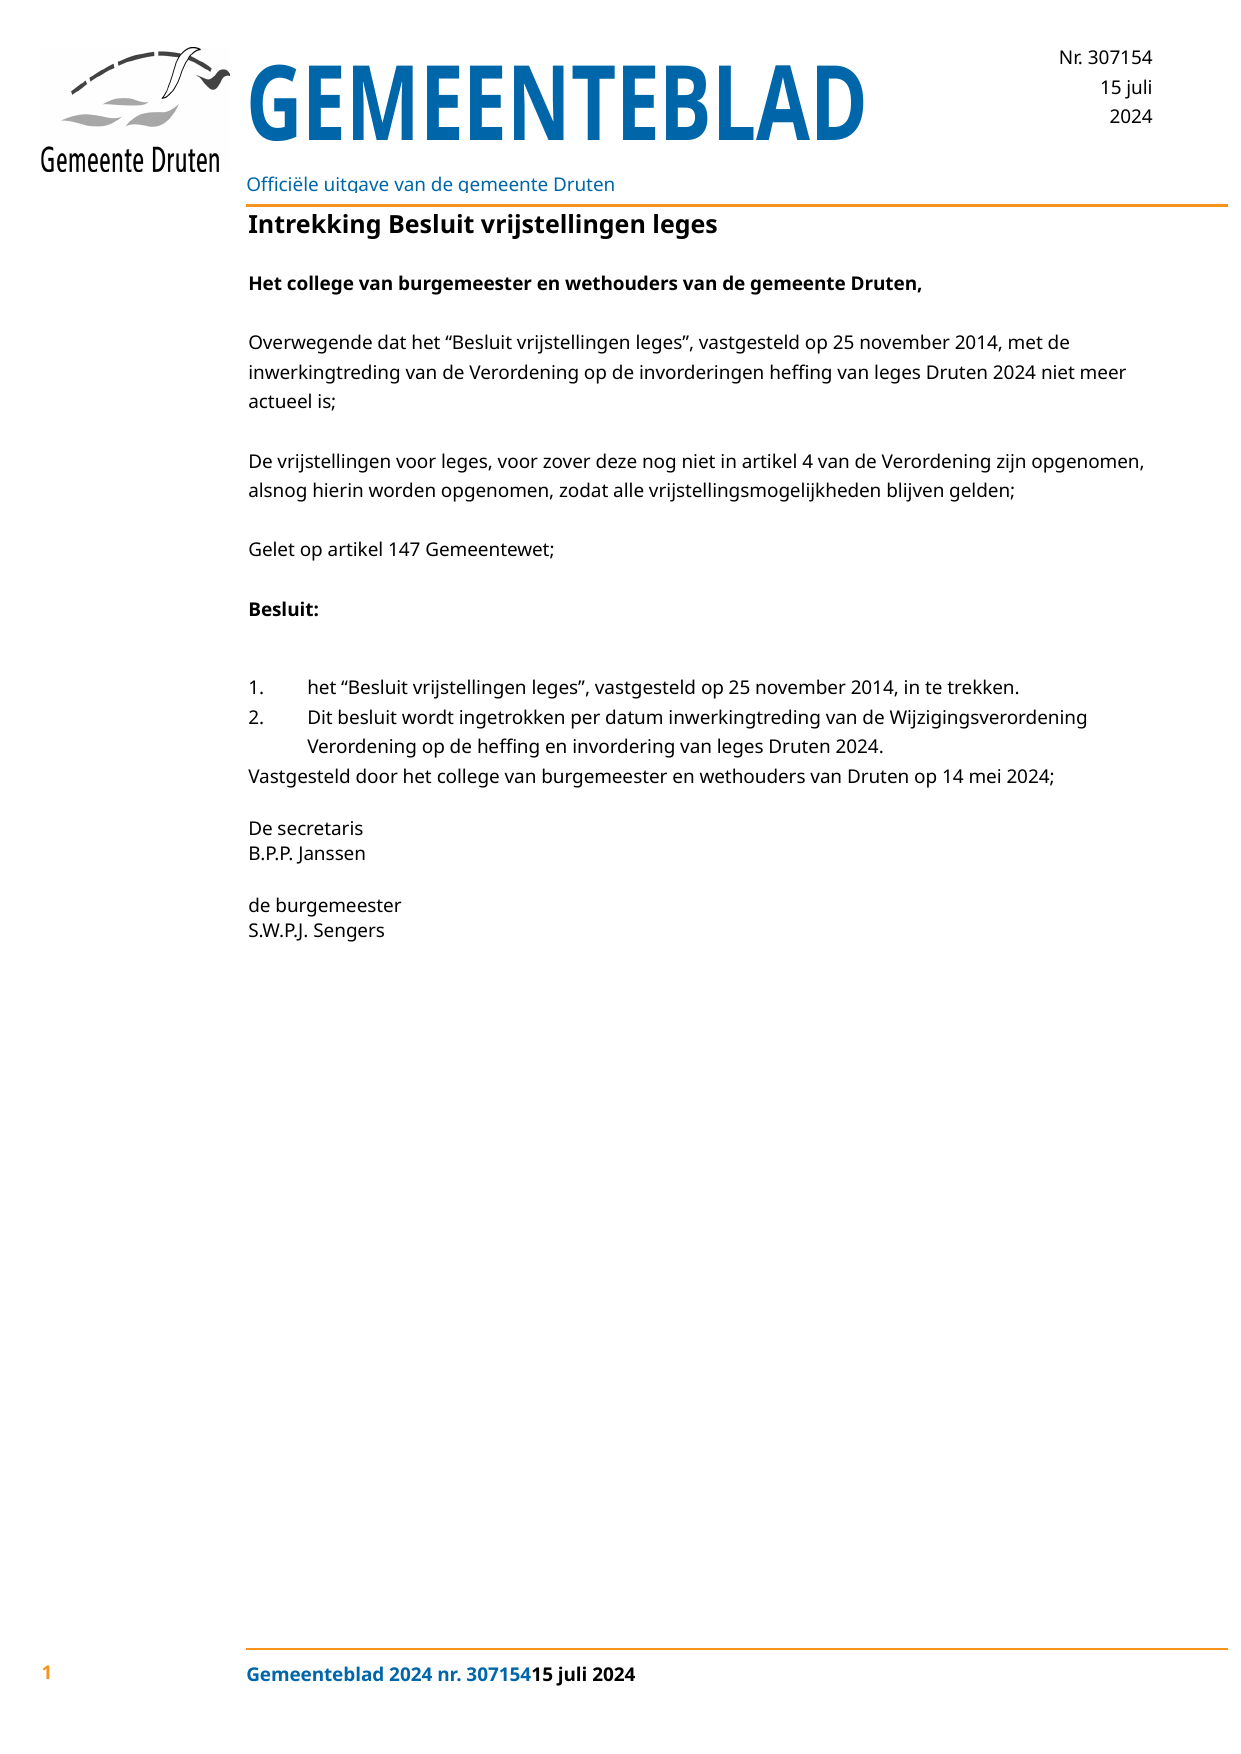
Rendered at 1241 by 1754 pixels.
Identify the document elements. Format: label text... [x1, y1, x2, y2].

text Besluit: [248, 596, 1152, 621]
text de burgemeester [248, 892, 1152, 918]
text B.P.P. Janssen [248, 841, 1152, 866]
picture [41, 47, 231, 172]
text Intrekking Besluit vrijstellingen leges [248, 207, 1152, 241]
text De secretaris [248, 815, 1152, 841]
text Het college van burgemeester en wethouders van de gemeente Druten, [248, 270, 1152, 296]
list Dit besluit wordt ingetrokken per datum inwerkingtreding van de Wijzigingsverordening Verordening op de heffing en invordering van leges Druten 2024. [248, 704, 1152, 759]
text S.W.P.J. Sengers [248, 918, 1152, 943]
list het “Besluit vrijstellingen leges”, vastgesteld op 25 november 2014, in te trekken. [248, 674, 1152, 700]
text De vrijstellingen voor leges, voor zover deze nog niet in artikel 4 van de Verordening zijn opgenomen, alsnog hierin worden opgenomen, zodat alle vrijstellingsmogelijkheden blijven gelden; [248, 448, 1152, 503]
text Gelet op artikel 147 Gemeentewet; [248, 537, 1152, 562]
text Vastgesteld door het college van burgemeester en wethouders van Druten op 14 mei 2024; [248, 763, 1152, 789]
text Overwegende dat het “Besluit vrijstellingen leges”, vastgesteld op 25 november 2014, met de inwerkingtreding van de Verordening op de invorderingen heffing van leges Druten 2024 niet meer actueel is; [248, 329, 1152, 414]
